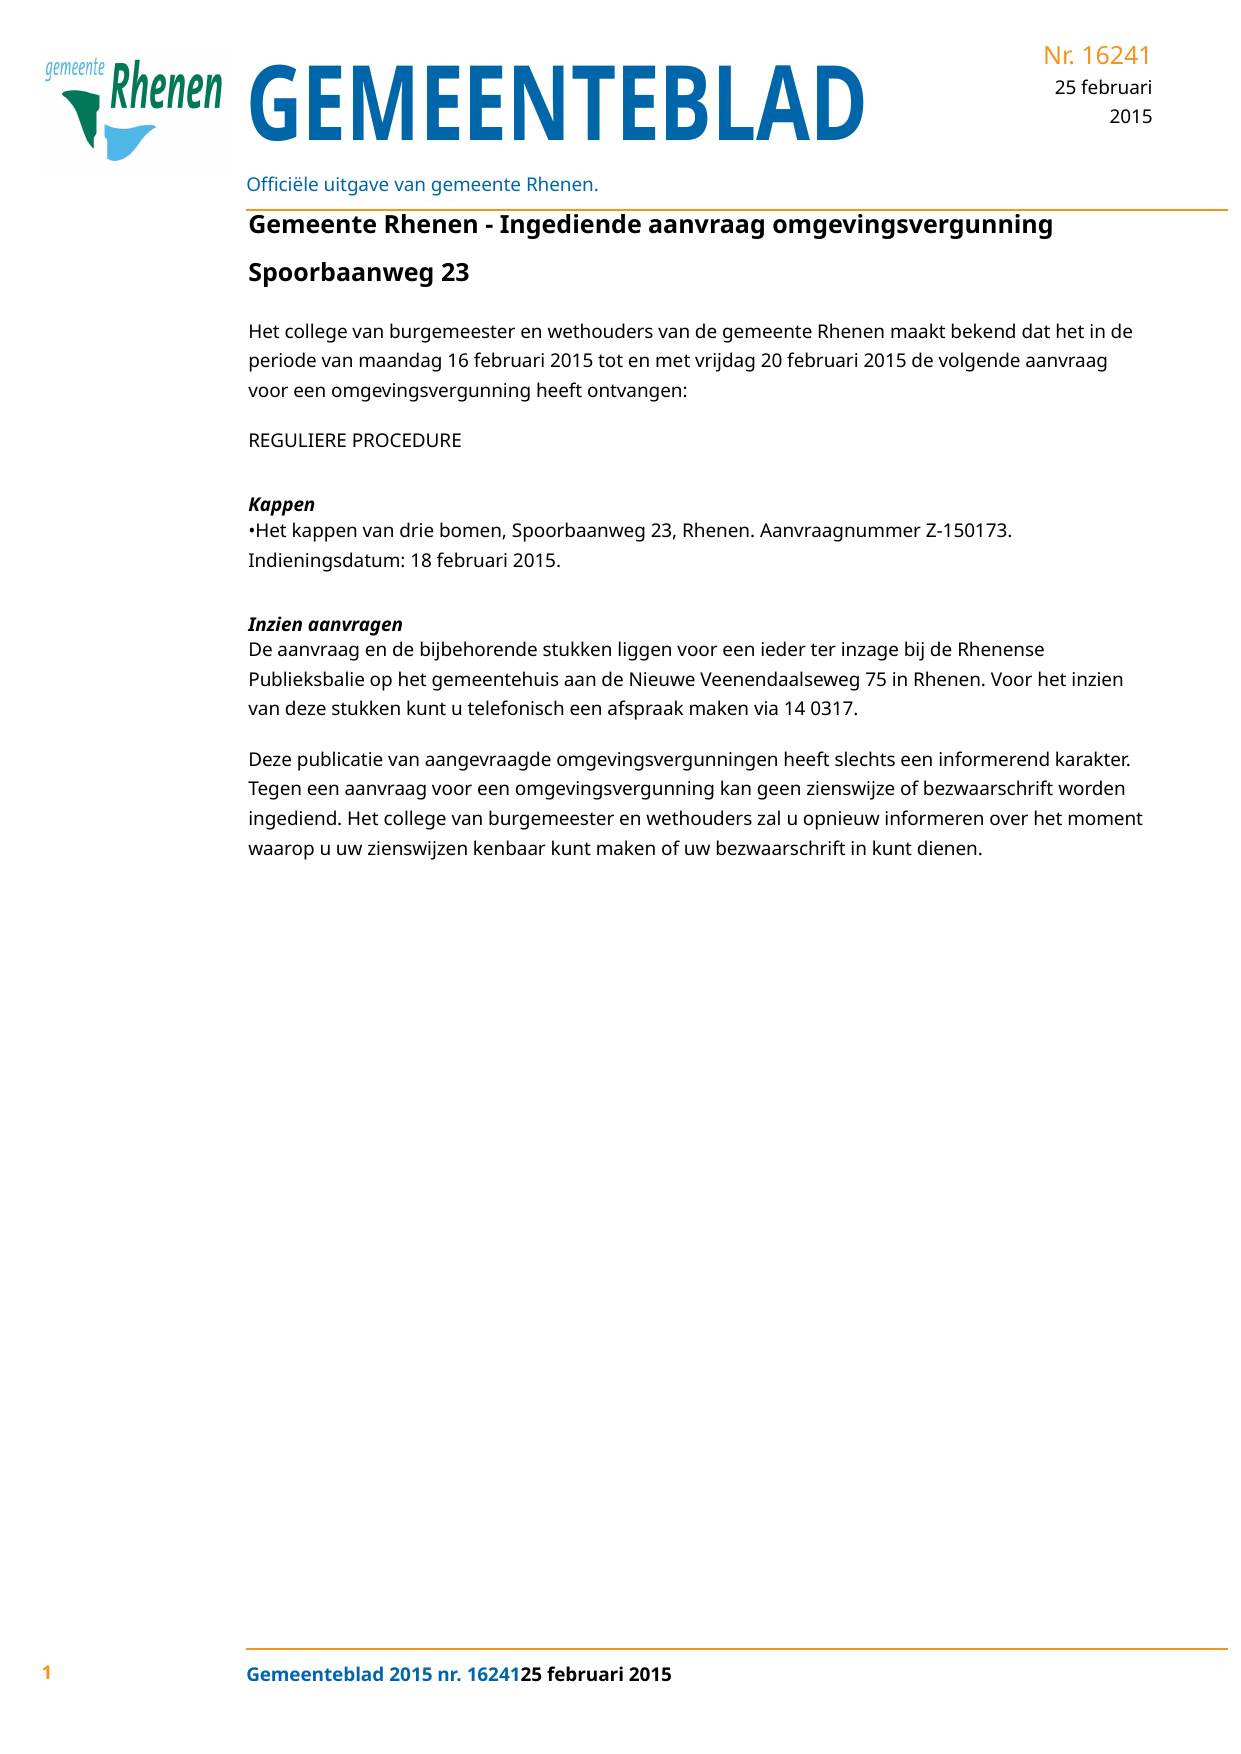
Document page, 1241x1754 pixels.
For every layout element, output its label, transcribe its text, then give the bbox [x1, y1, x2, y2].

picture [41, 47, 231, 172]
text Het college van burgemeester en wethouders van de gemeente Rhenen maakt bekend dat het in de periode van maandag 16 februari 2015 tot en met vrijdag 20 februari 2015 de volgende aanvraag voor een omgevingsvergunning heeft ontvangen: [248, 318, 1152, 403]
text REGULIERE PROCEDURE [248, 427, 1152, 453]
text Inzien aanvragen [248, 611, 1152, 636]
text De aanvraag en de bijbehorende stukken liggen voor een ieder ter inzage bij de Rhenense Publieksbalie op het gemeentehuis aan de Nieuwe Veenendaalseweg 75 in Rhenen. Voor het inzien van deze stukken kunt u telefonisch een afspraak maken via 14 0317. [248, 636, 1152, 721]
text Gemeente Rhenen - Ingediende aanvraag omgevingsvergunning Spoorbaanweg 23 [248, 211, 1152, 288]
text Kappen [248, 491, 1152, 517]
text •Het kappen van drie bomen, Spoorbaanweg 23, Rhenen. Aanvraagnummer Z-150173. Indieningsdatum: 18 februari 2015. [248, 517, 1152, 572]
text Deze publicatie van aangevraagde omgevingsvergunningen heeft slechts een informerend karakter. Tegen een aanvraag voor een omgevingsvergunning kan geen zienswijze of bezwaarschrift worden ingediend. Het college van burgemeester en wethouders zal u opnieuw informeren over het moment waarop u uw zienswijzen kenbaar kunt maken of uw bezwaarschrift in kunt dienen. [248, 746, 1152, 861]
